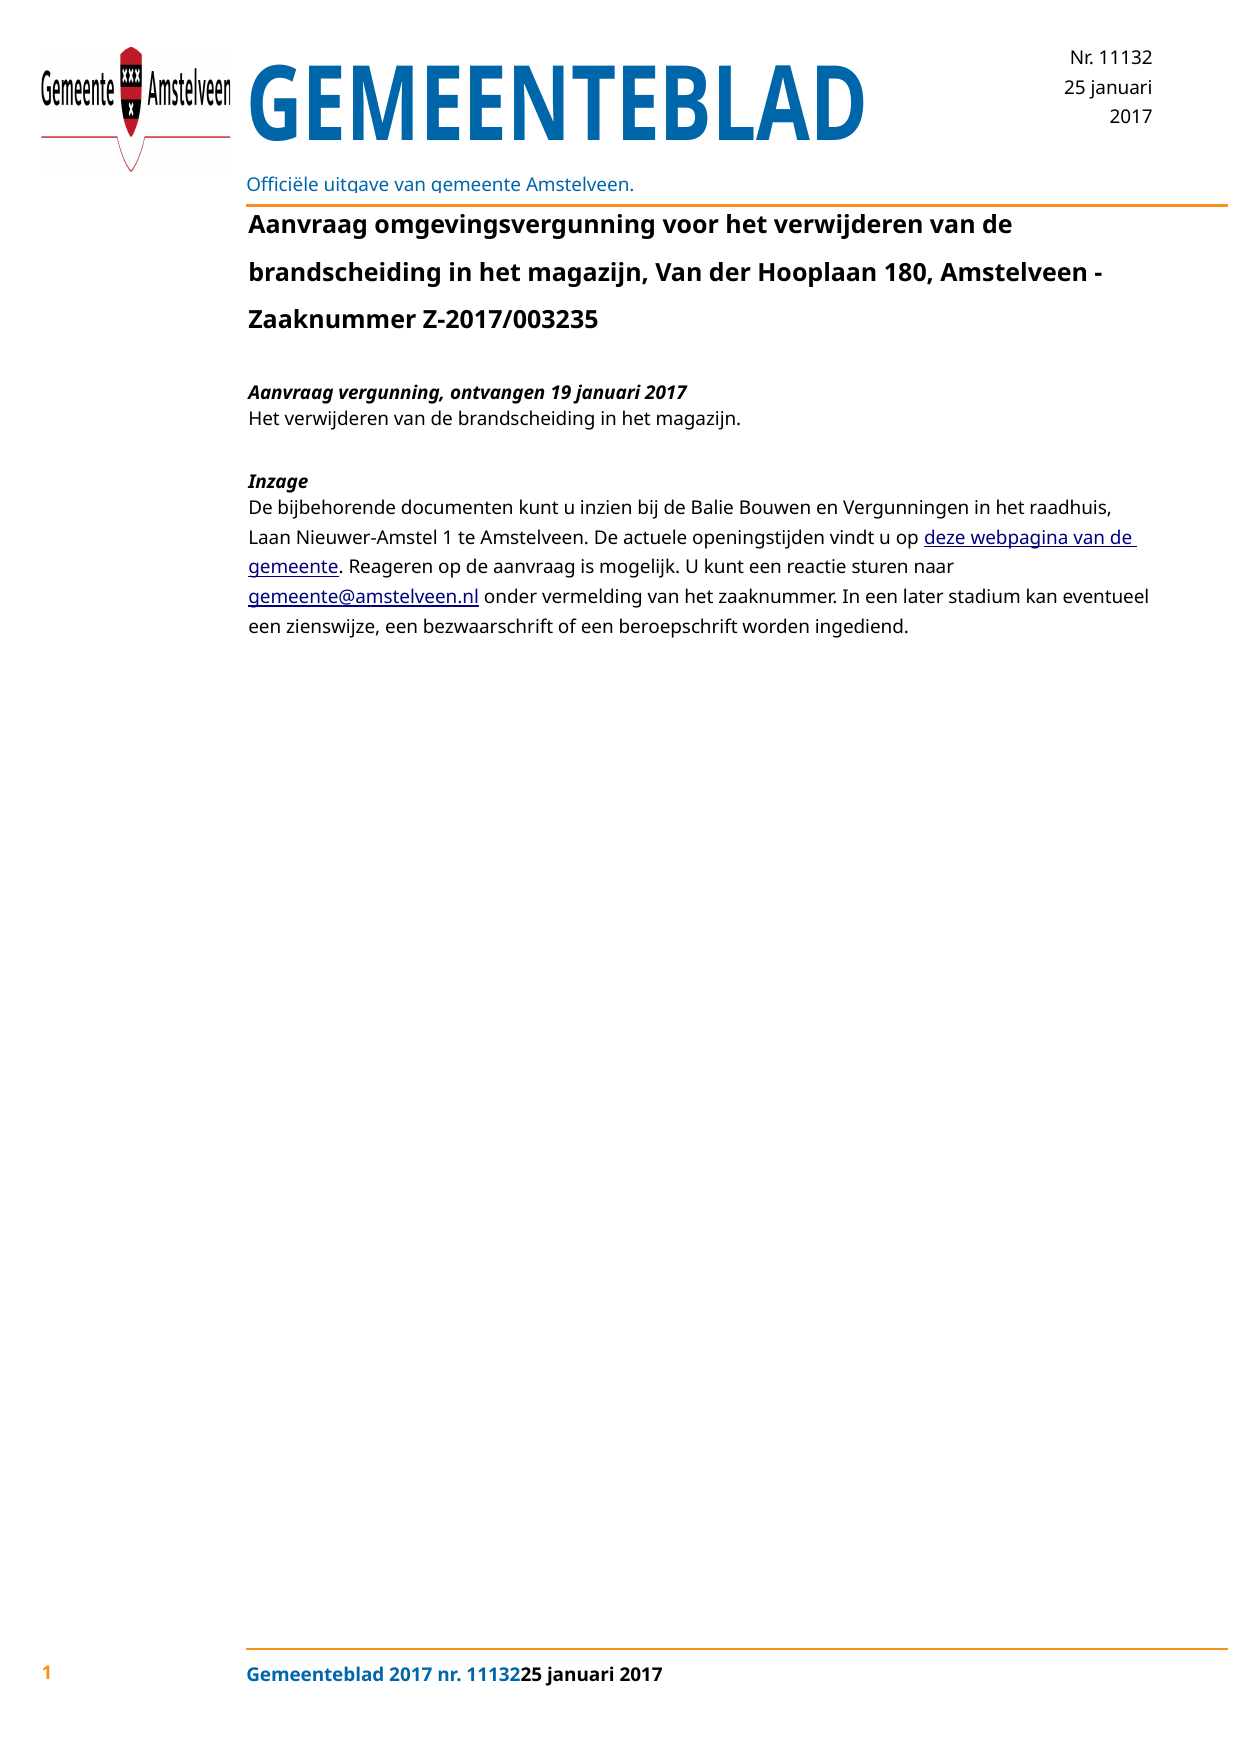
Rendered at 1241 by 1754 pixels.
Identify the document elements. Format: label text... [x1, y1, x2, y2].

text Aanvraag vergunning, ontvangen 19 januari 2017 [248, 379, 1152, 405]
text De bijbehorende documenten kunt u inzien bij de Balie Bouwen en Vergunningen in het raadhuis, Laan Nieuwer-Amstel 1 te Amstelveen. De actuele openingstijden vindt u op deze webpagina van de gemeente. Reageren op de aanvraag is mogelijk. U kunt een reactie sturen naar gemeente@amstelveen.nl onder vermelding van het zaaknummer. In een later stadium kan eventueel een zienswijze, een bezwaarschrift of een beroepschrift worden ingediend. [248, 494, 1152, 638]
text Het verwijderen van de brandscheiding in het magazijn. [248, 405, 1152, 431]
text Aanvraag omgevingsvergunning voor het verwijderen van de brandscheiding in het magazijn, Van der Hooplaan 180, Amstelveen - Zaaknummer Z-2017/003235 [248, 207, 1152, 336]
text Inzage [248, 469, 1152, 494]
picture [41, 47, 231, 172]
